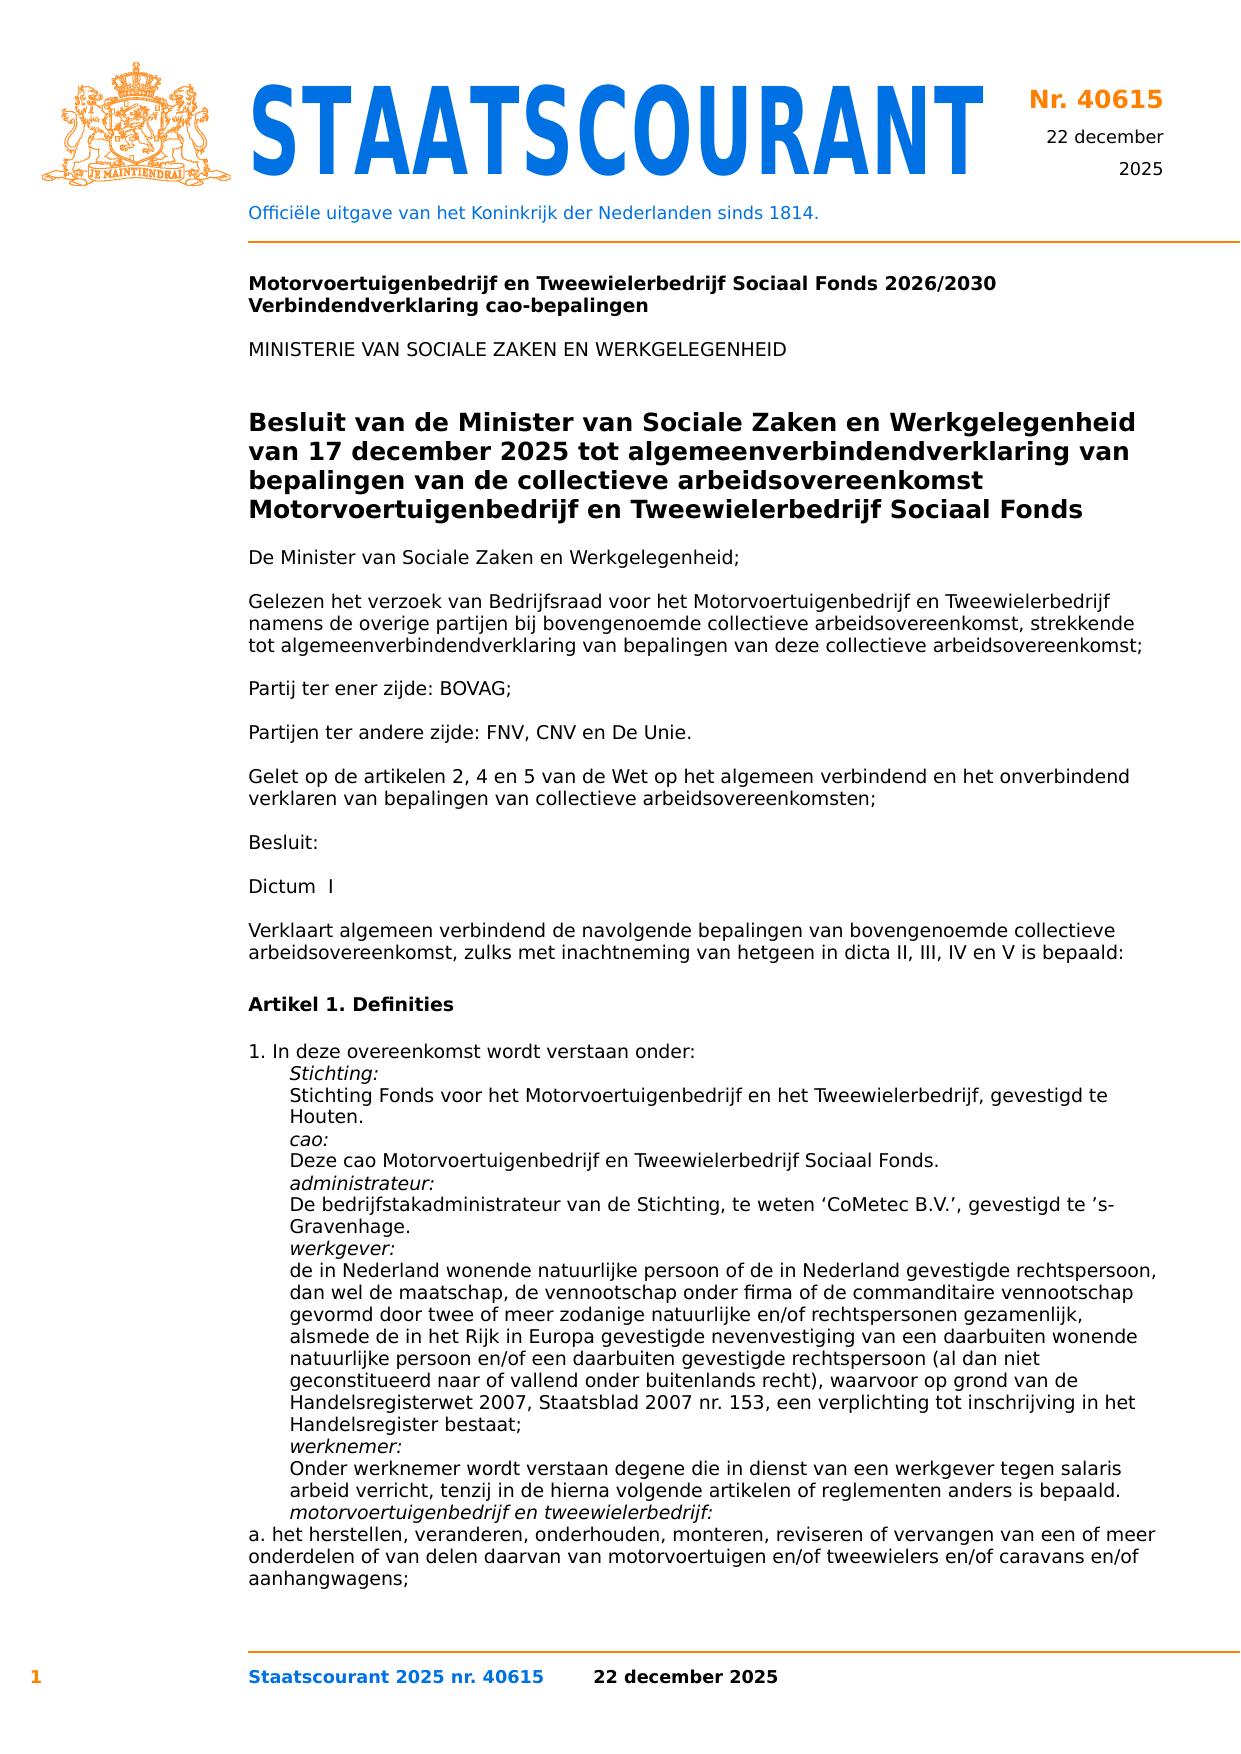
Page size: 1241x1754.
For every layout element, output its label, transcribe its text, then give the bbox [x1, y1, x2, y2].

text MINISTERIE VAN SOCIALE ZAKEN EN WERKGELEGENHEID [248, 339, 1163, 361]
text Partij ter ener zijde: BOVAG; [248, 678, 1163, 700]
text motorvoertuigenbedrijf en tweewielerbedrijf: [289, 1502, 1163, 1524]
text administrateur: [289, 1172, 1163, 1194]
text Onder werknemer wordt verstaan degene die in dienst van een werkgever tegen salaris arbeid verricht, tenzij in de hierna volgende artikelen of reglementen anders is bepaald. [289, 1458, 1163, 1502]
picture [41, 62, 231, 186]
table_cell 22 december [998, 121, 1240, 153]
text Stichting: [289, 1062, 1163, 1084]
text Gelezen het verzoek van Bedrijfsraad voor het Motorvoertuigenbedrijf en Tweewielerbedrijf namens de overige partijen bij bovengenoemde collectieve arbeidsovereenkomst, strekkende tot algemeenverbindendverklaring van bepalingen van deze collectieve arbeidsovereenkomst; [248, 591, 1163, 656]
text cao: [289, 1128, 1163, 1150]
table_header [25, 62, 248, 241]
text a. het herstellen, veranderen, onderhouden, monteren, reviseren of vervangen van een of meer onderdelen of van delen daarvan van motorvoertuigen en/of tweewielers en/of caravans en/of aanhangwagens; [248, 1524, 1163, 1590]
text Partijen ter andere zijde: FNV, CNV en De Unie. [248, 722, 1163, 744]
text Verklaart algemeen verbindend de navolgende bepalingen van bovengenoemde collectieve arbeidsovereenkomst, zulks met inachtneming van hetgeen in dicta II, III, IV en V is bepaald: [248, 919, 1163, 963]
text Deze cao Motorvoertuigenbedrijf en Tweewielerbedrijf Sociaal Fonds. [289, 1150, 1163, 1172]
table_cell 2025 [998, 153, 1240, 203]
text werkgever: [289, 1238, 1163, 1260]
text de in Nederland wonende natuurlijke persoon of de in Nederland gevestigde rechtspersoon, dan wel de maatschap, de vennootschap onder firma of de commanditaire vennootschap gevormd door twee of meer zodanige natuurlijke en/of rechtspersonen gezamenlijk, alsmede de in het Rijk in Europa gevestigde nevenvestiging van een daarbuiten wonende natuurlijke persoon en/of een daarbuiten gevestigde rechtspersoon (al dan niet geconstitueerd naar of vallend onder buitenlands recht), waarvoor op grond van de Handelsregisterwet 2007, Staatsblad 2007 nr. 153, een verplichting tot inschrijving in het Handelsregister bestaat; [289, 1260, 1163, 1436]
text Motorvoertuigenbedrijf en Tweewielerbedrijf Sociaal Fonds 2026/2030 [248, 273, 1163, 295]
subtitle Artikel 1. Definities [248, 993, 1163, 1016]
text werknemer: [289, 1436, 1163, 1458]
table_header STAATSCOURANT [248, 62, 998, 203]
text 1. In deze overeenkomst wordt verstaan onder: [248, 1041, 1163, 1062]
text De bedrijfstakadministrateur van de Stichting, te weten ‘CoMetec B.V.’, gevestigd te ’s-Gravenhage. [289, 1194, 1163, 1238]
text Verbindendverklaring cao-bepalingen [248, 295, 1163, 317]
table_cell Officiële uitgave van het Koninkrijk der Nederlanden sinds 1814. [248, 203, 1240, 241]
text Gelet op de artikelen 2, 4 en 5 van de Wet op het algemeen verbindend en het onverbindend verklaren van bepalingen van collectieve arbeidsovereenkomsten; [248, 766, 1163, 810]
table_header Nr. 40615 [998, 62, 1240, 121]
text Dictum I [248, 876, 1163, 898]
text Stichting Fonds voor het Motorvoertuigenbedrijf en het Tweewielerbedrijf, gevestigd te Houten. [289, 1084, 1163, 1128]
subtitle Besluit van de Minister van Sociale Zaken en Werkgelegenheid van 17 december 2025 tot algemeenverbindendverklaring van bepalingen van de collectieve arbeidsovereenkomst Motorvoertuigenbedrijf en Tweewielerbedrijf Sociaal Fonds [248, 408, 1163, 525]
text Besluit: [248, 832, 1163, 854]
text De Minister van Sociale Zaken en Werkgelegenheid; [248, 547, 1163, 569]
